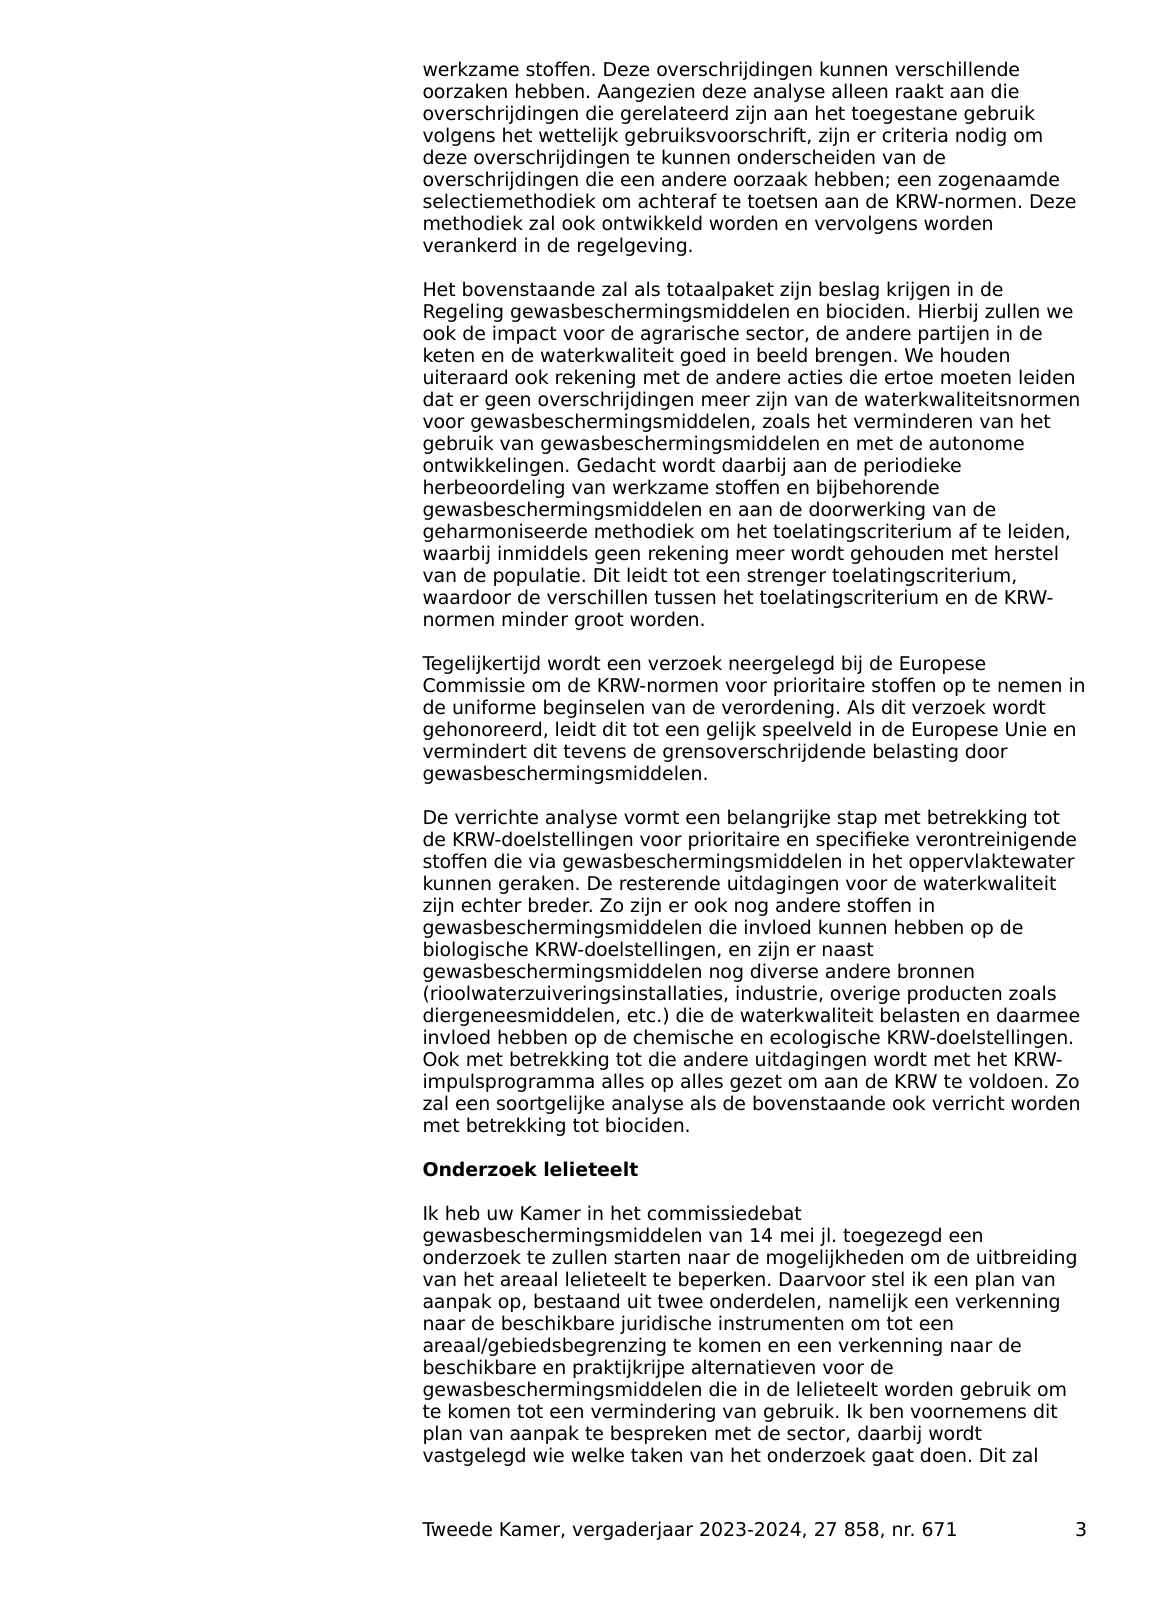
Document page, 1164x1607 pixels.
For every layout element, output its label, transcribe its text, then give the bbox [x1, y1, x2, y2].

text Tegelijkertijd wordt een verzoek neergelegd bij de Europese Commissie om de KRW-normen voor prioritaire stoffen op te nemen in de uniforme beginselen van de verordening. Als dit verzoek wordt gehonoreerd, leidt dit tot een gelijk speelveld in de Europese Unie en vermindert dit tevens de grensoverschrijdende belasting door gewasbeschermingsmiddelen. [422, 653, 1087, 785]
text werkzame stoffen. Deze overschrijdingen kunnen verschillende oorzaken hebben. Aangezien deze analyse alleen raakt aan die overschrijdingen die gerelateerd zijn aan het toegestane gebruik volgens het wettelijk gebruiksvoorschrift, zijn er criteria nodig om deze overschrijdingen te kunnen onderscheiden van de overschrijdingen die een andere oorzaak hebben; een zogenaamde selectiemethodiek om achteraf te toetsen aan de KRW-normen. Deze methodiek zal ook ontwikkeld worden en vervolgens worden verankerd in de regelgeving. [422, 59, 1087, 257]
subtitle Onderzoek lelieteelt [422, 1159, 1087, 1181]
text Het bovenstaande zal als totaalpaket zijn beslag krijgen in de Regeling gewasbeschermingsmiddelen en biociden. Hierbij zullen we ook de impact voor de agrarische sector, de andere partijen in de keten en de waterkwaliteit goed in beeld brengen. We houden uiteraard ook rekening met de andere acties die ertoe moeten leiden dat er geen overschrijdingen meer zijn van de waterkwaliteitsnormen voor gewasbeschermingsmiddelen, zoals het verminderen van het gebruik van gewasbeschermingsmiddelen en met de autonome ontwikkelingen. Gedacht wordt daarbij aan de periodieke herbeoordeling van werkzame stoffen en bijbehorende gewasbeschermingsmiddelen en aan de doorwerking van de geharmoniseerde methodiek om het toelatingscriterium af te leiden, waarbij inmiddels geen rekening meer wordt gehouden met herstel van de populatie. Dit leidt tot een strenger toelatingscriterium, waardoor de verschillen tussen het toelatingscriterium en de KRW-normen minder groot worden. [422, 279, 1087, 631]
text Ik heb uw Kamer in het commissiedebat gewasbeschermingsmiddelen van 14 mei jl. toegezegd een onderzoek te zullen starten naar de mogelijkheden om de uitbreiding van het areaal lelieteelt te beperken. Daarvoor stel ik een plan van aanpak op, bestaand uit twee onderdelen, namelijk een verkenning naar de beschikbare juridische instrumenten om tot een areaal/gebiedsbegrenzing te komen en een verkenning naar de beschikbare en praktijkrijpe alternatieven voor de gewasbeschermingsmiddelen die in de lelieteelt worden gebruik om te komen tot een vermindering van gebruik. Ik ben voornemens dit plan van aanpak te bespreken met de sector, daarbij wordt vastgelegd wie welke taken van het onderzoek gaat doen. Dit zal [422, 1203, 1087, 1467]
text De verrichte analyse vormt een belangrijke stap met betrekking tot de KRW-doelstellingen voor prioritaire en specifieke verontreinigende stoffen die via gewasbeschermingsmiddelen in het oppervlaktewater kunnen geraken. De resterende uitdagingen voor de waterkwaliteit zijn echter breder. Zo zijn er ook nog andere stoffen in gewasbeschermingsmiddelen die invloed kunnen hebben op de biologische KRW-doelstellingen, en zijn er naast gewasbeschermingsmiddelen nog diverse andere bronnen (rioolwaterzuiveringsinstallaties, industrie, overige producten zoals diergeneesmiddelen, etc.) die de waterkwaliteit belasten en daarmee invloed hebben op de chemische en ecologische KRW-doelstellingen. Ook met betrekking tot die andere uitdagingen wordt met het KRW-impulsprogramma alles op alles gezet om aan de KRW te voldoen. Zo zal een soortgelijke analyse als de bovenstaande ook verricht worden met betrekking tot biociden. [422, 807, 1087, 1137]
